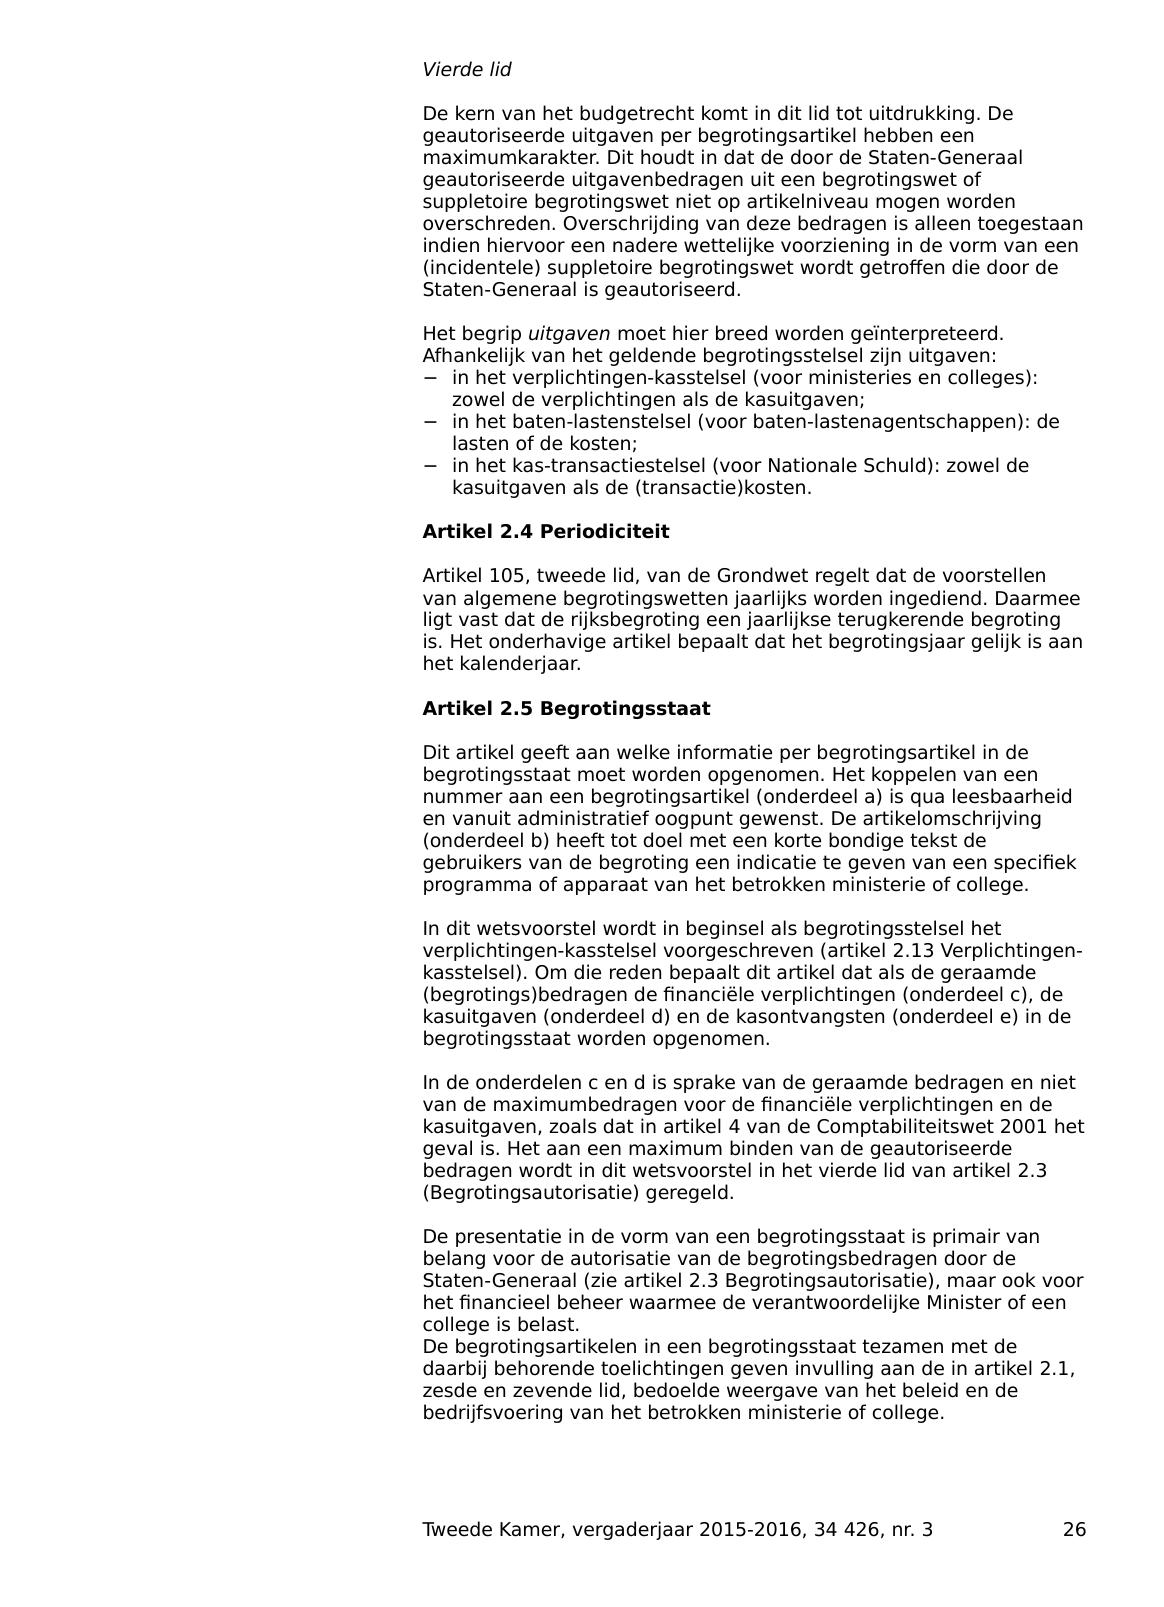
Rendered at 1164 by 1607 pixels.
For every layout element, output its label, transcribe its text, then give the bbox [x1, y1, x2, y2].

text De presentatie in de vorm van een begrotingsstaat is primair van belang voor de autorisatie van de begrotingsbedragen door de Staten-Generaal (zie artikel 2.3 Begrotingsautorisatie), maar ook voor het financieel beheer waarmee de verantwoordelijke Minister of een college is belast. [422, 1226, 1087, 1336]
text De begrotingsartikelen in een begrotingsstaat tezamen met de daarbij behorende toelichtingen geven invulling aan de in artikel 2.1, zesde en zevende lid, bedoelde weergave van het beleid en de bedrijfsvoering van het betrokken ministerie of college. [422, 1336, 1087, 1424]
text Het begrip uitgaven moet hier breed worden geïnterpreteerd. Afhankelijk van het geldende begrotingsstelsel zijn uitgaven: [422, 323, 1087, 367]
subtitle Artikel 2.5 Begrotingsstaat [422, 697, 1087, 719]
text In de onderdelen c en d is sprake van de geraamde bedragen en niet van de maximumbedragen voor de financiële verplichtingen en de kasuitgaven, zoals dat in artikel 4 van de Comptabiliteitswet 2001 het geval is. Het aan een maximum binden van de geautoriseerde bedragen wordt in dit wetsvoorstel in het vierde lid van artikel 2.3 (Begrotingsautorisatie) geregeld. [422, 1072, 1087, 1204]
text Dit artikel geeft aan welke informatie per begrotingsartikel in de begrotingsstaat moet worden opgenomen. Het koppelen van een nummer aan een begrotingsartikel (onderdeel a) is qua leesbaarheid en vanuit administratief oogpunt gewenst. De artikelomschrijving (onderdeel b) heeft tot doel met een korte bondige tekst de gebruikers van de begroting een indicatie te geven van een specifiek programma of apparaat van het betrokken ministerie of college. [422, 742, 1087, 896]
text Artikel 105, tweede lid, van de Grondwet regelt dat de voorstellen van algemene begrotingswetten jaarlijks worden ingediend. Daarmee ligt vast dat de rijksbegroting een jaarlijkse terugkerende begroting is. Het onderhavige artikel bepaalt dat het begrotingsjaar gelijk is aan het kalenderjaar. [422, 565, 1087, 675]
text In dit wetsvoorstel wordt in beginsel als begrotingsstelsel het verplichtingen-kasstelsel voorgeschreven (artikel 2.13 Verplichtingen-kasstelsel). Om die reden bepaalt dit artikel dat als de geraamde (begrotings)bedragen de financiële verplichtingen (onderdeel c), de kasuitgaven (onderdeel d) en de kasontvangsten (onderdeel e) in de begrotingsstaat worden opgenomen. [422, 918, 1087, 1049]
text − in het baten-lastenstelsel (voor baten-lastenagentschappen): de lasten of de kosten; [422, 411, 1087, 455]
text De kern van het budgetrecht komt in dit lid tot uitdrukking. De geautoriseerde uitgaven per begrotingsartikel hebben een maximumkarakter. Dit houdt in dat de door de Staten-Generaal geautoriseerde uitgavenbedragen uit een begrotingswet of suppletoire begrotingswet niet op artikelniveau mogen worden overschreden. Overschrijding van deze bedragen is alleen toegestaan indien hiervoor een nadere wettelijke voorziening in de vorm van een (incidentele) suppletoire begrotingswet wordt getroffen die door de Staten-Generaal is geautoriseerd. [422, 103, 1087, 301]
subtitle Artikel 2.4 Periodiciteit [422, 521, 1087, 543]
text − in het kas-transactiestelsel (voor Nationale Schuld): zowel de kasuitgaven als de (transactie)kosten. [422, 455, 1087, 499]
text − in het verplichtingen-kasstelsel (voor ministeries en colleges): zowel de verplichtingen als de kasuitgaven; [422, 367, 1087, 411]
subtitle Vierde lid [422, 59, 1087, 81]
